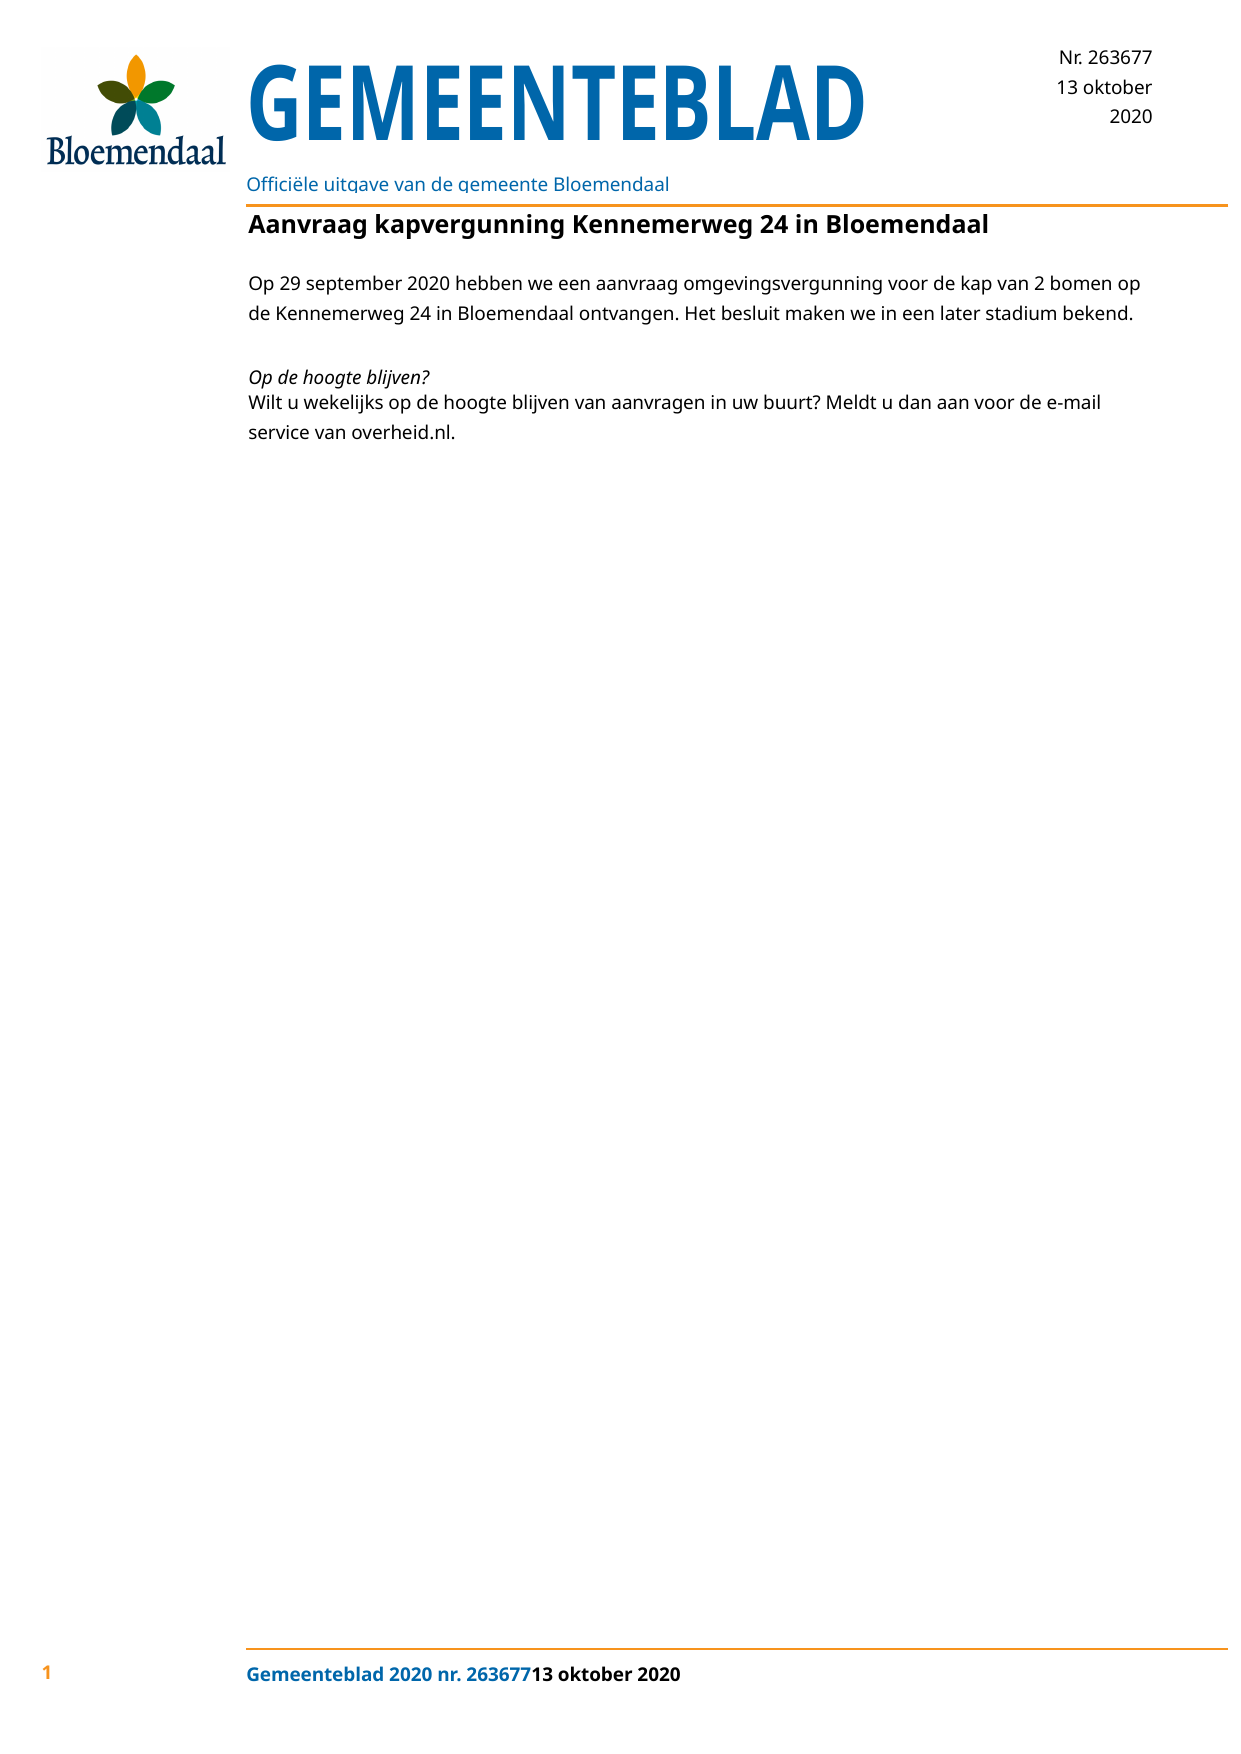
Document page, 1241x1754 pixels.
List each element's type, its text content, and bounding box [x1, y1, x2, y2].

text Op 29 september 2020 hebben we een aanvraag omgevingsvergunning voor de kap van 2 bomen op de Kennemerweg 24 in Bloemendaal ontvangen. Het besluit maken we in een later stadium bekend. [248, 270, 1152, 326]
text Op de hoogte blijven? [248, 364, 1152, 389]
text Wilt u wekelijks op de hoogte blijven van aanvragen in uw buurt? Meldt u dan aan voor de e-mail service van overheid.nl. [248, 389, 1152, 445]
text Aanvraag kapvergunning Kennemerweg 24 in Bloemendaal [248, 207, 1152, 241]
picture [41, 47, 231, 172]
